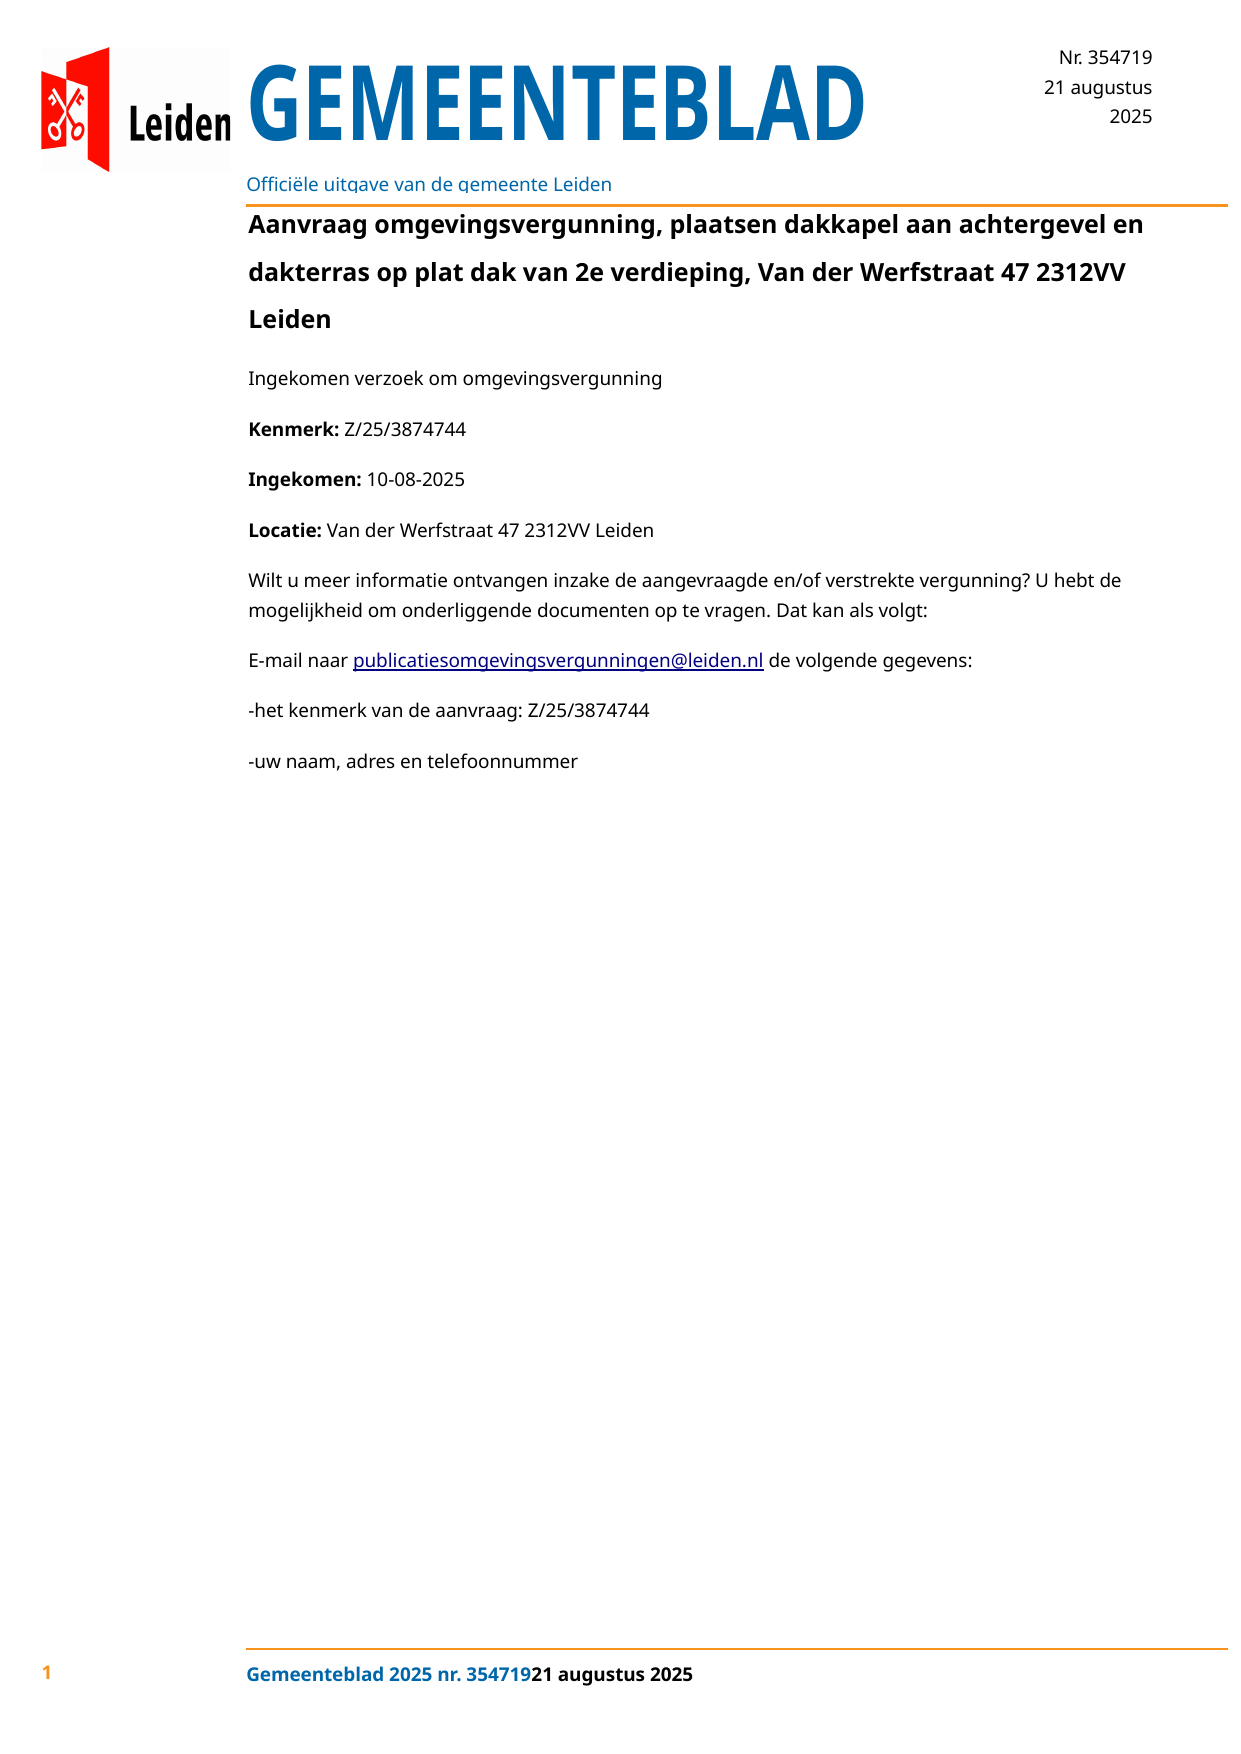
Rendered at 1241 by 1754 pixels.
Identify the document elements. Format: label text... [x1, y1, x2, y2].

text Ingekomen: 10-08-2025 [248, 466, 1152, 492]
picture [41, 47, 231, 172]
text Ingekomen verzoek om omgevingsvergunning [248, 366, 1152, 391]
text Kenmerk: Z/25/3874744 [248, 416, 1152, 442]
text -uw naam, adres en telefoonnummer [248, 748, 1152, 774]
text Wilt u meer informatie ontvangen inzake de aangevraagde en/of verstrekte vergunning? U hebt de mogelijkheid om onderliggende documenten op te vragen. Dat kan als volgt: [248, 567, 1152, 622]
text -het kenmerk van de aanvraag: Z/25/3874744 [248, 698, 1152, 723]
text E-mail naar publicatiesomgevingsvergunningen@leiden.nl de volgende gegevens: [248, 647, 1152, 673]
text Aanvraag omgevingsvergunning, plaatsen dakkapel aan achtergevel en dakterras op plat dak van 2e verdieping, Van der Werfstraat 47 2312VV Leiden [248, 207, 1152, 336]
text Locatie: Van der Werfstraat 47 2312VV Leiden [248, 517, 1152, 542]
